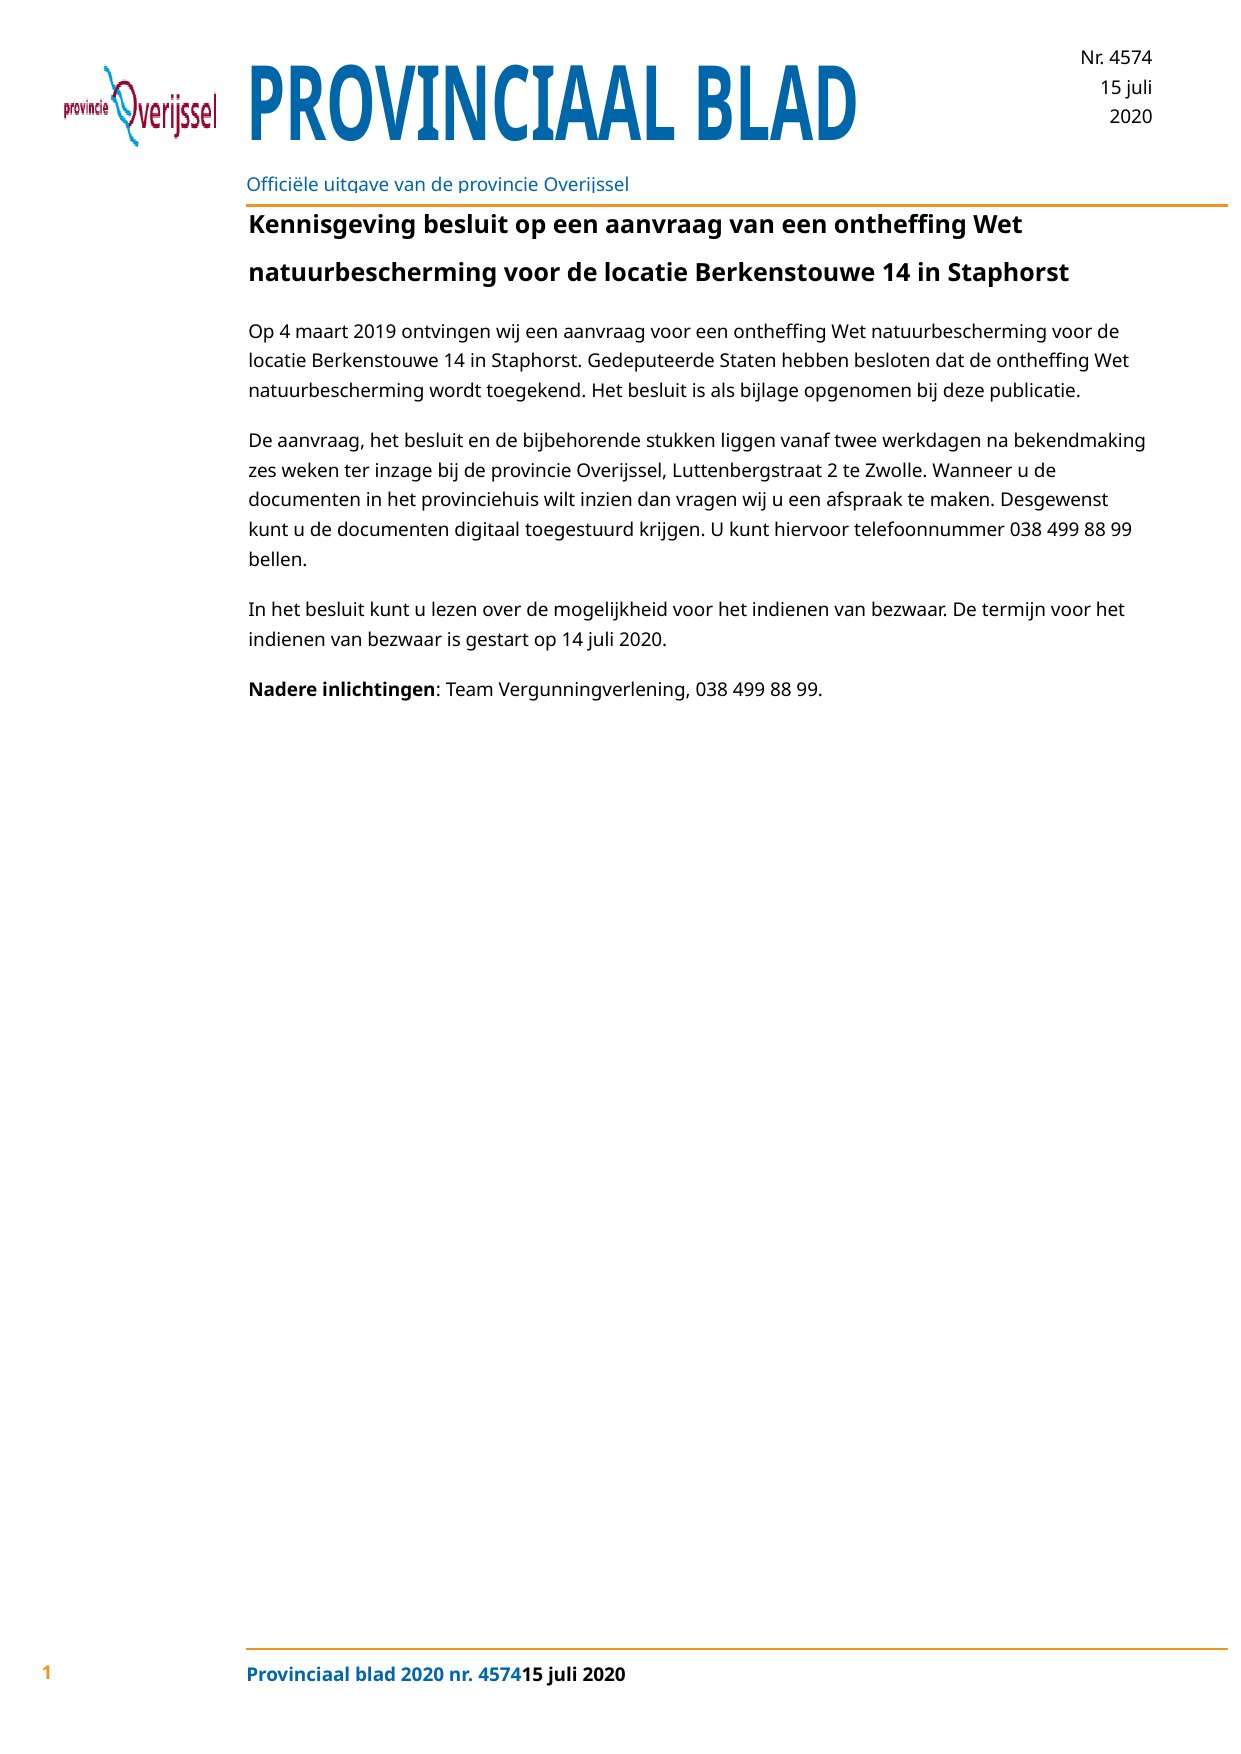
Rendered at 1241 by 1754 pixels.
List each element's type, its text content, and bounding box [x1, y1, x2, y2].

text Op 4 maart 2019 ontvingen wij een aanvraag voor een ontheffing Wet natuurbescherming voor de locatie Berkenstouwe 14 in Staphorst. Gedeputeerde Staten hebben besloten dat de ontheffing Wet natuurbescherming wordt toegekend. Het besluit is als bijlage opgenomen bij deze publicatie. [248, 318, 1152, 403]
picture [41, 47, 231, 172]
text Nadere inlichtingen: Team Vergunningverlening, 038 499 88 99. [248, 676, 1152, 702]
text Kennisgeving besluit op een aanvraag van een ontheffing Wet natuurbescherming voor de locatie Berkenstouwe 14 in Staphorst [248, 207, 1152, 288]
text De aanvraag, het besluit en de bijbehorende stukken liggen vanaf twee werkdagen na bekendmaking zes weken ter inzage bij de provincie Overijssel, Luttenbergstraat 2 te Zwolle. Wanneer u de documenten in het provinciehuis wilt inzien dan vragen wij u een afspraak te maken. Desgewenst kunt u de documenten digitaal toegestuurd krijgen. U kunt hiervoor telefoonnummer 038 499 88 99 bellen. [248, 427, 1152, 572]
text In het besluit kunt u lezen over de mogelijkheid voor het indienen van bezwaar. De termijn voor het indienen van bezwaar is gestart op 14 juli 2020. [248, 596, 1152, 652]
